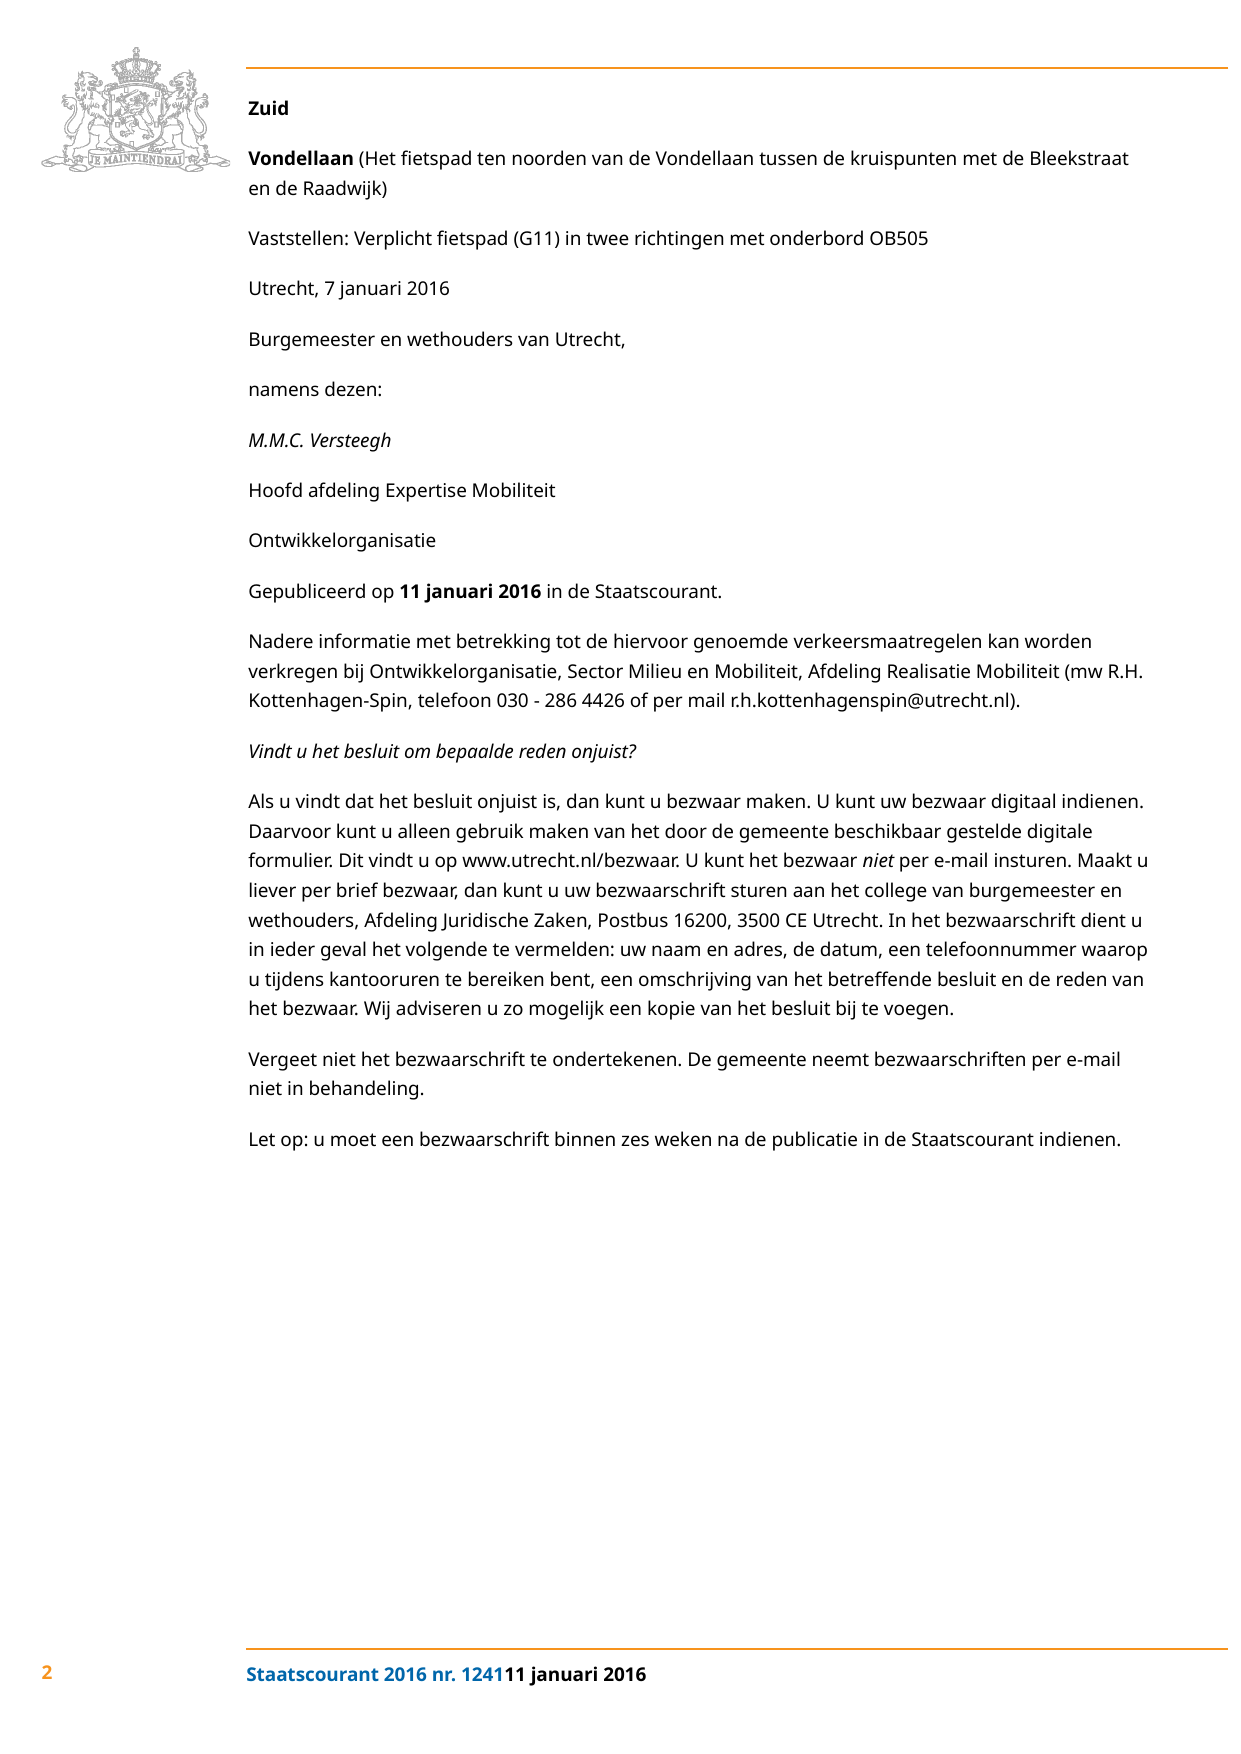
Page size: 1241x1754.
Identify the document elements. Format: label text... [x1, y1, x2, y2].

text Vondellaan (Het fietspad ten noorden van de Vondellaan tussen de kruispunten met de Bleekstraat en de Raadwijk) [248, 145, 1152, 201]
text Nadere informatie met betrekking tot de hiervoor genoemde verkeersmaatregelen kan worden verkregen bij Ontwikkelorganisatie, Sector Milieu en Mobiliteit, Afdeling Realisatie Mobiliteit (mw R.H. Kottenhagen-Spin, telefoon 030 - 286 4426 of per mail r.h.kottenhagenspin@utrecht.nl). [248, 628, 1152, 713]
text Als u vindt dat het besluit onjuist is, dan kunt u bezwaar maken. U kunt uw bezwaar digitaal indienen. Daarvoor kunt u alleen gebruik maken van het door de gemeente beschikbaar gestelde digitale formulier. Dit vindt u op www.utrecht.nl/bezwaar. U kunt het bezwaar niet per e-mail insturen. Maakt u liever per brief bezwaar, dan kunt u uw bezwaarschrift sturen aan het college van burgemeester en wethouders, Afdeling Juridische Zaken, Postbus 16200, 3500 CE Utrecht. In het bezwaarschrift dient u in ieder geval het volgende te vermelden: uw naam en adres, de datum, een telefoonnummer waarop u tijdens kantooruren te bereiken bent, een omschrijving van het betreffende besluit en de reden van het bezwaar. Wij adviseren u zo mogelijk een kopie van het besluit bij te voegen. [248, 788, 1152, 1021]
text Gepubliceerd op 11 januari 2016 in de Staatscourant. [248, 578, 1152, 604]
text Hoofd afdeling Expertise Mobiliteit [248, 477, 1152, 503]
text Ontwikkelorganisatie [248, 528, 1152, 553]
text Vaststellen: Verplicht fietspad (G11) in twee richtingen met onderbord OB505 [248, 225, 1152, 251]
text M.M.C. Versteegh [248, 427, 1152, 453]
text Vergeet niet het bezwaarschrift te ondertekenen. De gemeente neemt bezwaarschriften per e-mail niet in behandeling. [248, 1046, 1152, 1101]
text Vindt u het besluit om bepaalde reden onjuist? [248, 738, 1152, 764]
picture [41, 47, 231, 172]
text Burgemeester en wethouders van Utrecht, [248, 326, 1152, 352]
text namens dezen: [248, 376, 1152, 402]
text Zuid [248, 95, 1152, 121]
text Let op: u moet een bezwaarschrift binnen zes weken na de publicatie in de Staatscourant indienen. [248, 1126, 1152, 1152]
text Utrecht, 7 januari 2016 [248, 276, 1152, 301]
